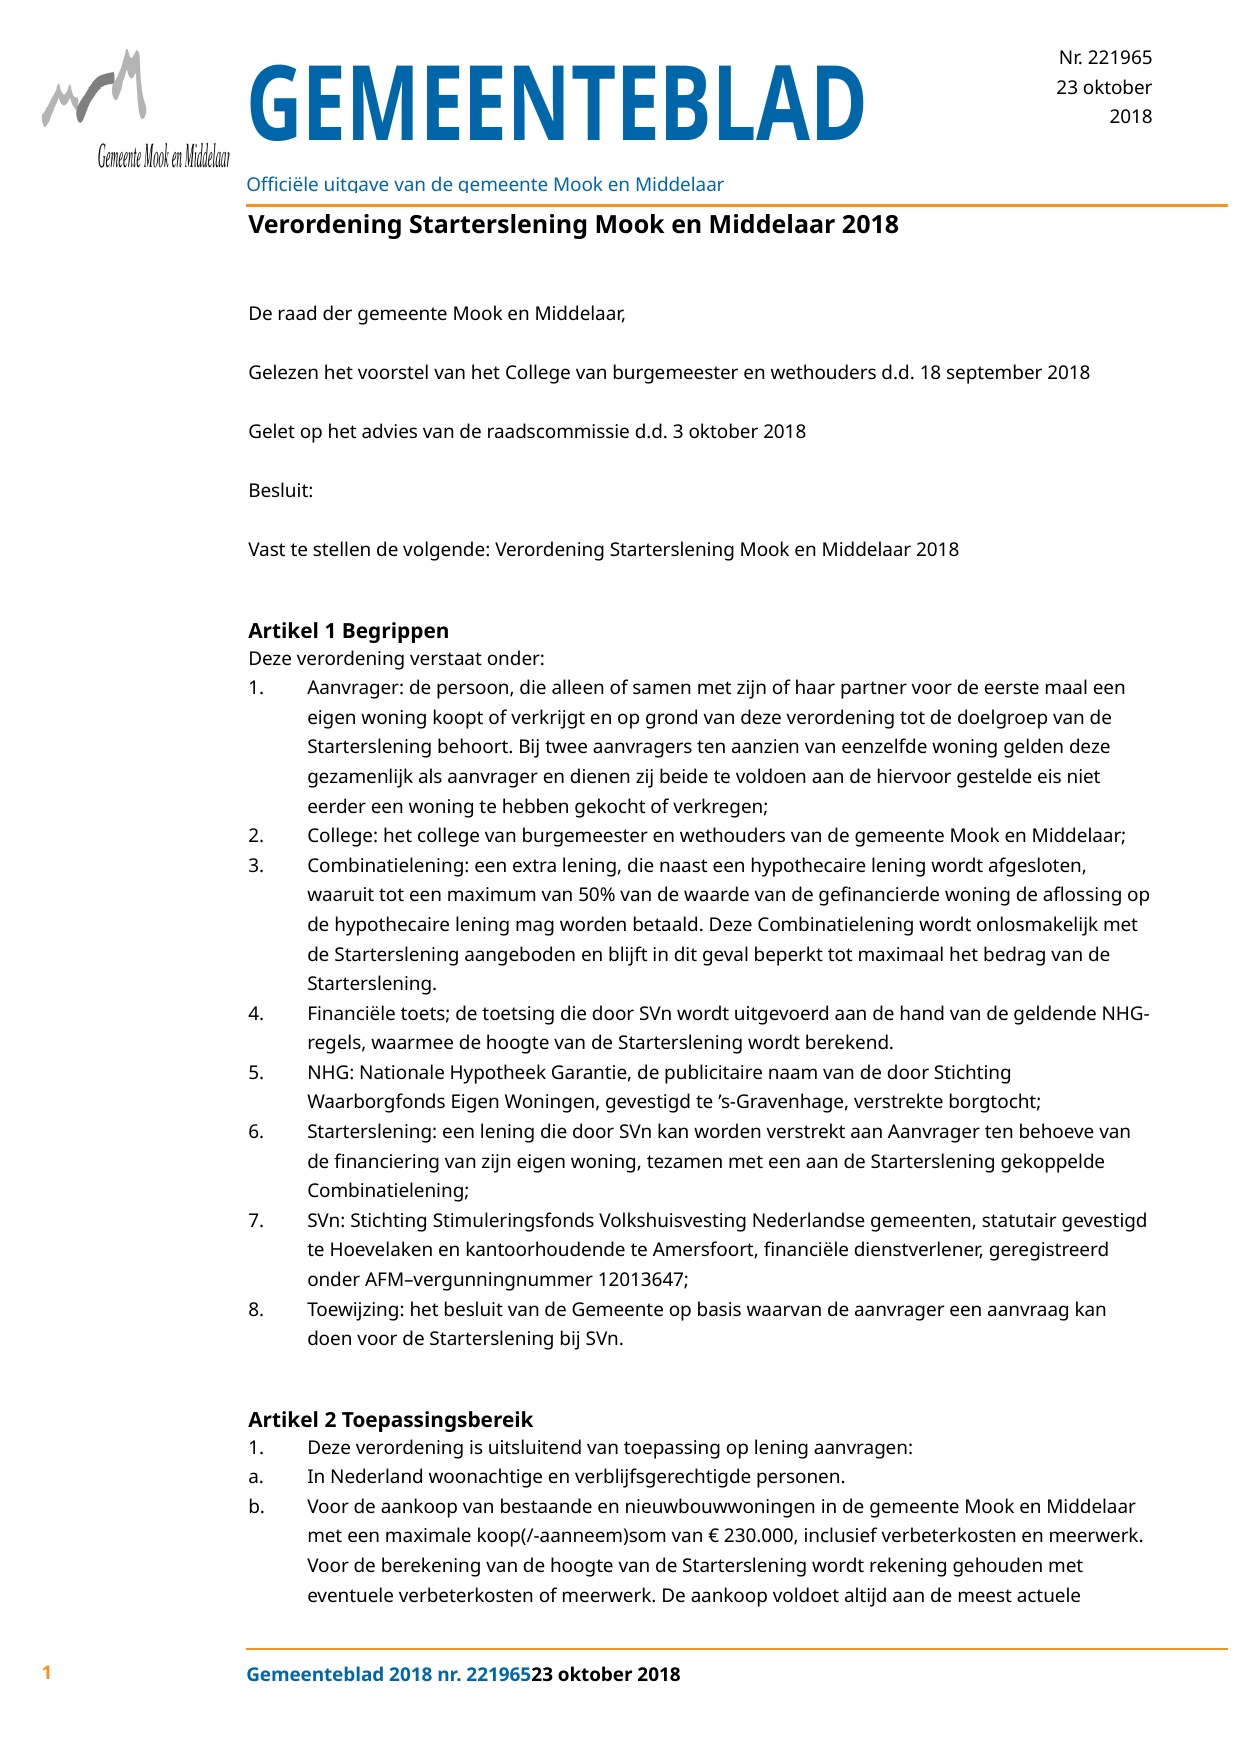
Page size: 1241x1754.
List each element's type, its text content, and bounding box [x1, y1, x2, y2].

list SVn: Stichting Stimuleringsfonds Volkshuisvesting Nederlandse gemeenten, statutair gevestigd te Hoevelaken en kantoorhoudende te Amersfoort, financiële dienstverlener, geregistreerd onder AFM–vergunningnummer 12013647; [248, 1207, 1152, 1292]
list College: het college van burgemeester en wethouders van de gemeente Mook en Middelaar; [248, 822, 1152, 848]
text Gelet op het advies van de raadscommissie d.d. 3 oktober 2018 [248, 418, 1152, 444]
list Financiële toets; de toetsing die door SVn wordt uitgevoerd aan de hand van de geldende NHG-regels, waarmee de hoogte van de Starterslening wordt berekend. [248, 1000, 1152, 1055]
list Toewijzing: het besluit van de Gemeente op basis waarvan de aanvrager een aanvraag kan doen voor de Starterslening bij SVn. [248, 1296, 1152, 1351]
list Voor de aankoop van bestaande en nieuwbouwwoningen in de gemeente Mook en Middelaar met een maximale koop(/‐aanneem)som van € 230.000, inclusief verbeterkosten en meerwerk. Voor de berekening van de hoogte van de Starterslening wordt rekening gehouden met eventuele verbeterkosten of meerwerk. De aankoop voldoet altijd aan de meest actuele [248, 1493, 1152, 1607]
text Besluit: [248, 477, 1152, 503]
text Deze verordening verstaat onder: [248, 645, 1152, 671]
text De raad der gemeente Mook en Middelaar, [248, 300, 1152, 326]
text Vast te stellen de volgende: Verordening Starterslening Mook en Middelaar 2018 [248, 537, 1152, 562]
list Combinatielening: een extra lening, die naast een hypothecaire lening wordt afgesloten, waaruit tot een maximum van 50% van de waarde van de gefinancierde woning de aflossing op de hypothecaire lening mag worden betaald. Deze Combinatielening wordt onlosmakelijk met de Starterslening aangeboden en blijft in dit geval beperkt tot maximaal het bedrag van de Starterslening. [248, 852, 1152, 996]
text Artikel 1 Begrippen [248, 617, 1152, 645]
list Aanvrager: de persoon, die alleen of samen met zijn of haar partner voor de eerste maal een eigen woning koopt of verkrijgt en op grond van deze verordening tot de doelgroep van de Starterslening behoort. Bij twee aanvragers ten aanzien van eenzelfde woning gelden deze gezamenlijk als aanvrager en dienen zij beide te voldoen aan de hiervoor gestelde eis niet eerder een woning te hebben gekocht of verkregen; [248, 674, 1152, 819]
list NHG: Nationale Hypotheek Garantie, de publicitaire naam van de door Stichting Waarborgfonds Eigen Woningen, gevestigd te ’s‐Gravenhage, verstrekte borgtocht; [248, 1059, 1152, 1114]
text Gelezen het voorstel van het College van burgemeester en wethouders d.d. 18 september 2018 [248, 359, 1152, 385]
list In Nederland woonachtige en verblijfsgerechtigde personen. [248, 1463, 1152, 1489]
text Artikel 2 Toepassingsbereik [248, 1405, 1152, 1434]
list Deze verordening is uitsluitend van toepassing op lening aanvragen: [248, 1434, 1152, 1459]
list Starterslening: een lening die door SVn kan worden verstrekt aan Aanvrager ten behoeve van de financiering van zijn eigen woning, tezamen met een aan de Starterslening gekoppelde Combinatielening; [248, 1118, 1152, 1203]
picture [41, 47, 231, 172]
text Verordening Starterslening Mook en Middelaar 2018 [248, 207, 1152, 241]
